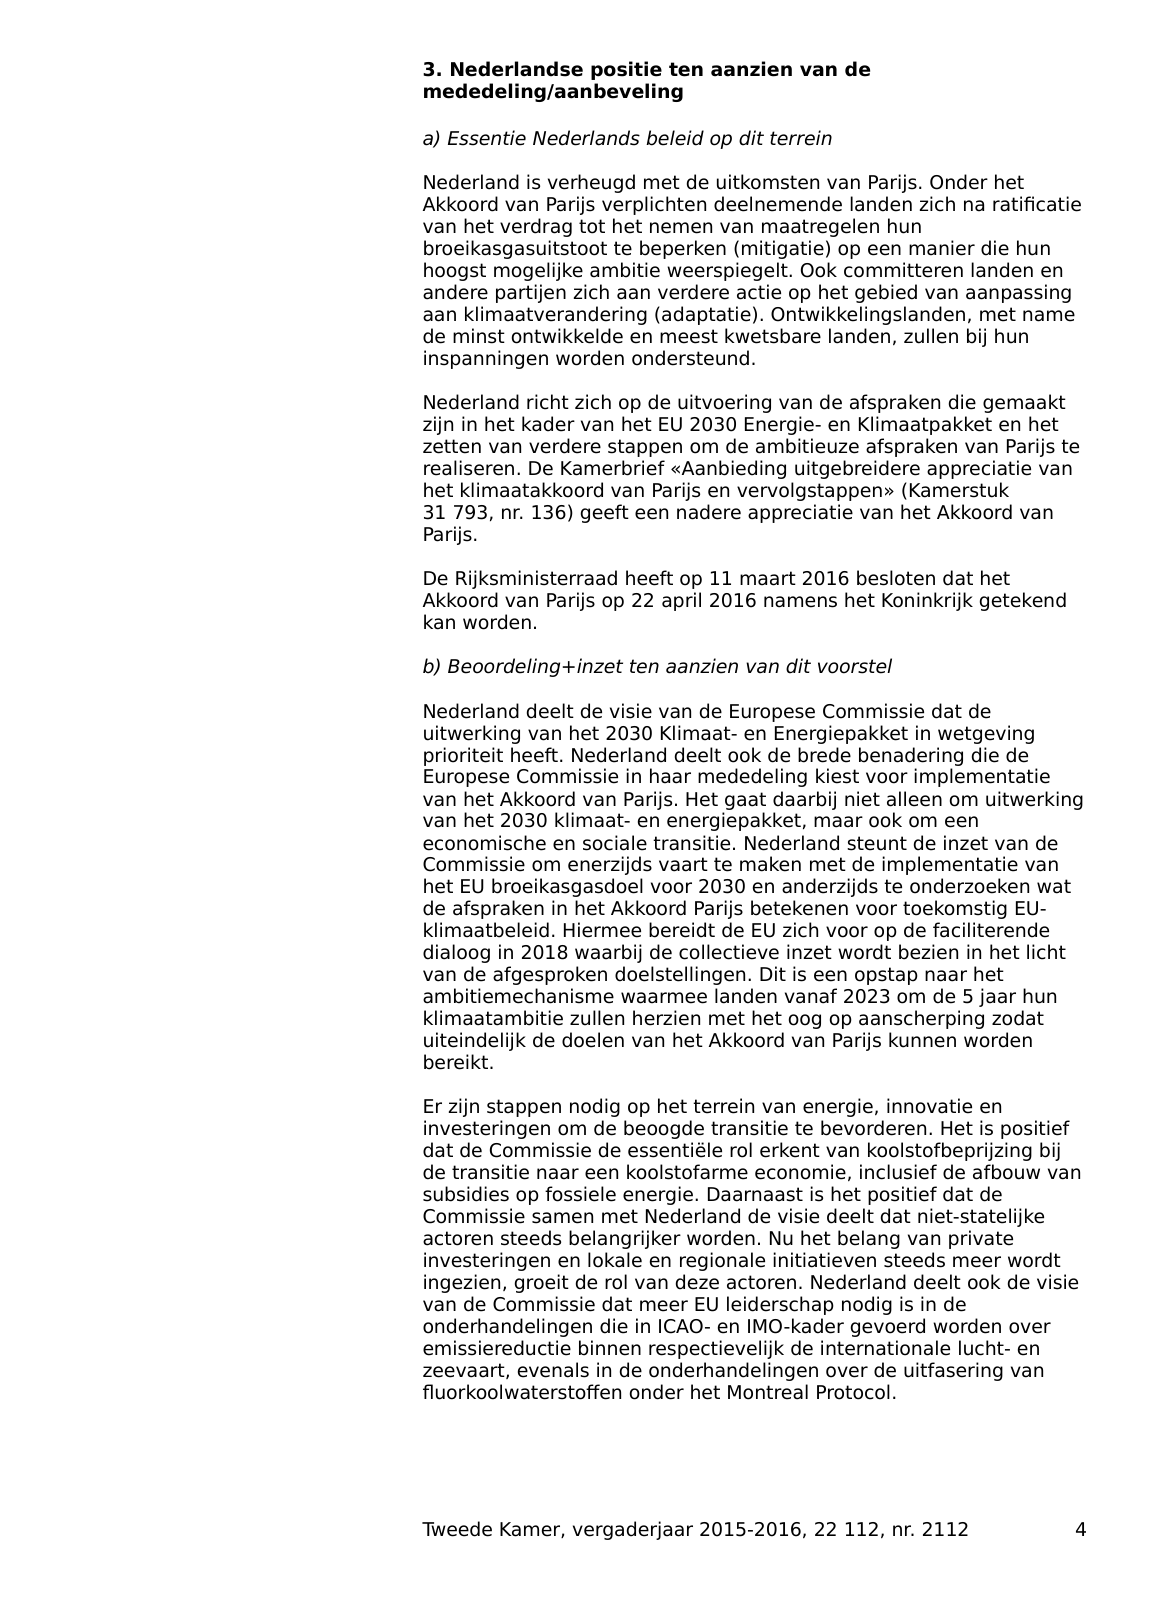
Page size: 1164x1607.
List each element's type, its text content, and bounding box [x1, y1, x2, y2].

text Nederland deelt de visie van de Europese Commissie dat de uitwerking van het 2030 Klimaat- en Energiepakket in wetgeving prioriteit heeft. Nederland deelt ook de brede benadering die de Europese Commissie in haar mededeling kiest voor implementatie van het Akkoord van Parijs. Het gaat daarbij niet alleen om uitwerking van het 2030 klimaat- en energiepakket, maar ook om een economische en sociale transitie. Nederland steunt de inzet van de Commissie om enerzijds vaart te maken met de implementatie van het EU broeikasgasdoel voor 2030 en anderzijds te onderzoeken wat de afspraken in het Akkoord Parijs betekenen voor toekomstig EU-klimaatbeleid. Hiermee bereidt de EU zich voor op de faciliterende dialoog in 2018 waarbij de collectieve inzet wordt bezien in het licht van de afgesproken doelstellingen. Dit is een opstap naar het ambitiemechanisme waarmee landen vanaf 2023 om de 5 jaar hun klimaatambitie zullen herzien met het oog op aanscherping zodat uiteindelijk de doelen van het Akkoord van Parijs kunnen worden bereikt. [422, 701, 1087, 1074]
text Er zijn stappen nodig op het terrein van energie, innovatie en investeringen om de beoogde transitie te bevorderen. Het is positief dat de Commissie de essentiële rol erkent van koolstofbeprijzing bij de transitie naar een koolstofarme economie, inclusief de afbouw van subsidies op fossiele energie. Daarnaast is het positief dat de Commissie samen met Nederland de visie deelt dat niet-statelijke actoren steeds belangrijker worden. Nu het belang van private investeringen en lokale en regionale initiatieven steeds meer wordt ingezien, groeit de rol van deze actoren. Nederland deelt ook de visie van de Commissie dat meer EU leiderschap nodig is in de onderhandelingen die in ICAO- en IMO-kader gevoerd worden over emissiereductie binnen respectievelijk de internationale lucht- en zeevaart, evenals in de onderhandelingen over de uitfasering van fluorkoolwaterstoffen onder het Montreal Protocol. [422, 1096, 1087, 1404]
text Nederland richt zich op de uitvoering van de afspraken die gemaakt zijn in het kader van het EU 2030 Energie- en Klimaatpakket en het zetten van verdere stappen om de ambitieuze afspraken van Parijs te realiseren. De Kamerbrief «Aanbieding uitgebreidere appreciatie van het klimaatakkoord van Parijs en vervolgstappen» (Kamerstuk 31 793, nr. 136) geeft een nadere appreciatie van het Akkoord van Parijs. [422, 392, 1087, 546]
text Nederland is verheugd met de uitkomsten van Parijs. Onder het Akkoord van Parijs verplichten deelnemende landen zich na ratificatie van het verdrag tot het nemen van maatregelen hun broeikasgasuitstoot te beperken (mitigatie) op een manier die hun hoogst mogelijke ambitie weerspiegelt. Ook committeren landen en andere partijen zich aan verdere actie op het gebied van aanpassing aan klimaatverandering (adaptatie). Ontwikkelingslanden, met name de minst ontwikkelde en meest kwetsbare landen, zullen bij hun inspanningen worden ondersteund. [422, 172, 1087, 370]
text De Rijksministerraad heeft op 11 maart 2016 besloten dat het Akkoord van Parijs op 22 april 2016 namens het Koninkrijk getekend kan worden. [422, 568, 1087, 634]
subtitle 3. Nederlandse positie ten aanzien van de mededeling/aanbeveling [422, 59, 1087, 103]
subtitle a) Essentie Nederlands beleid op dit terrein [422, 128, 1087, 150]
subtitle b) Beoordeling+inzet ten aanzien van dit voorstel [422, 656, 1087, 678]
